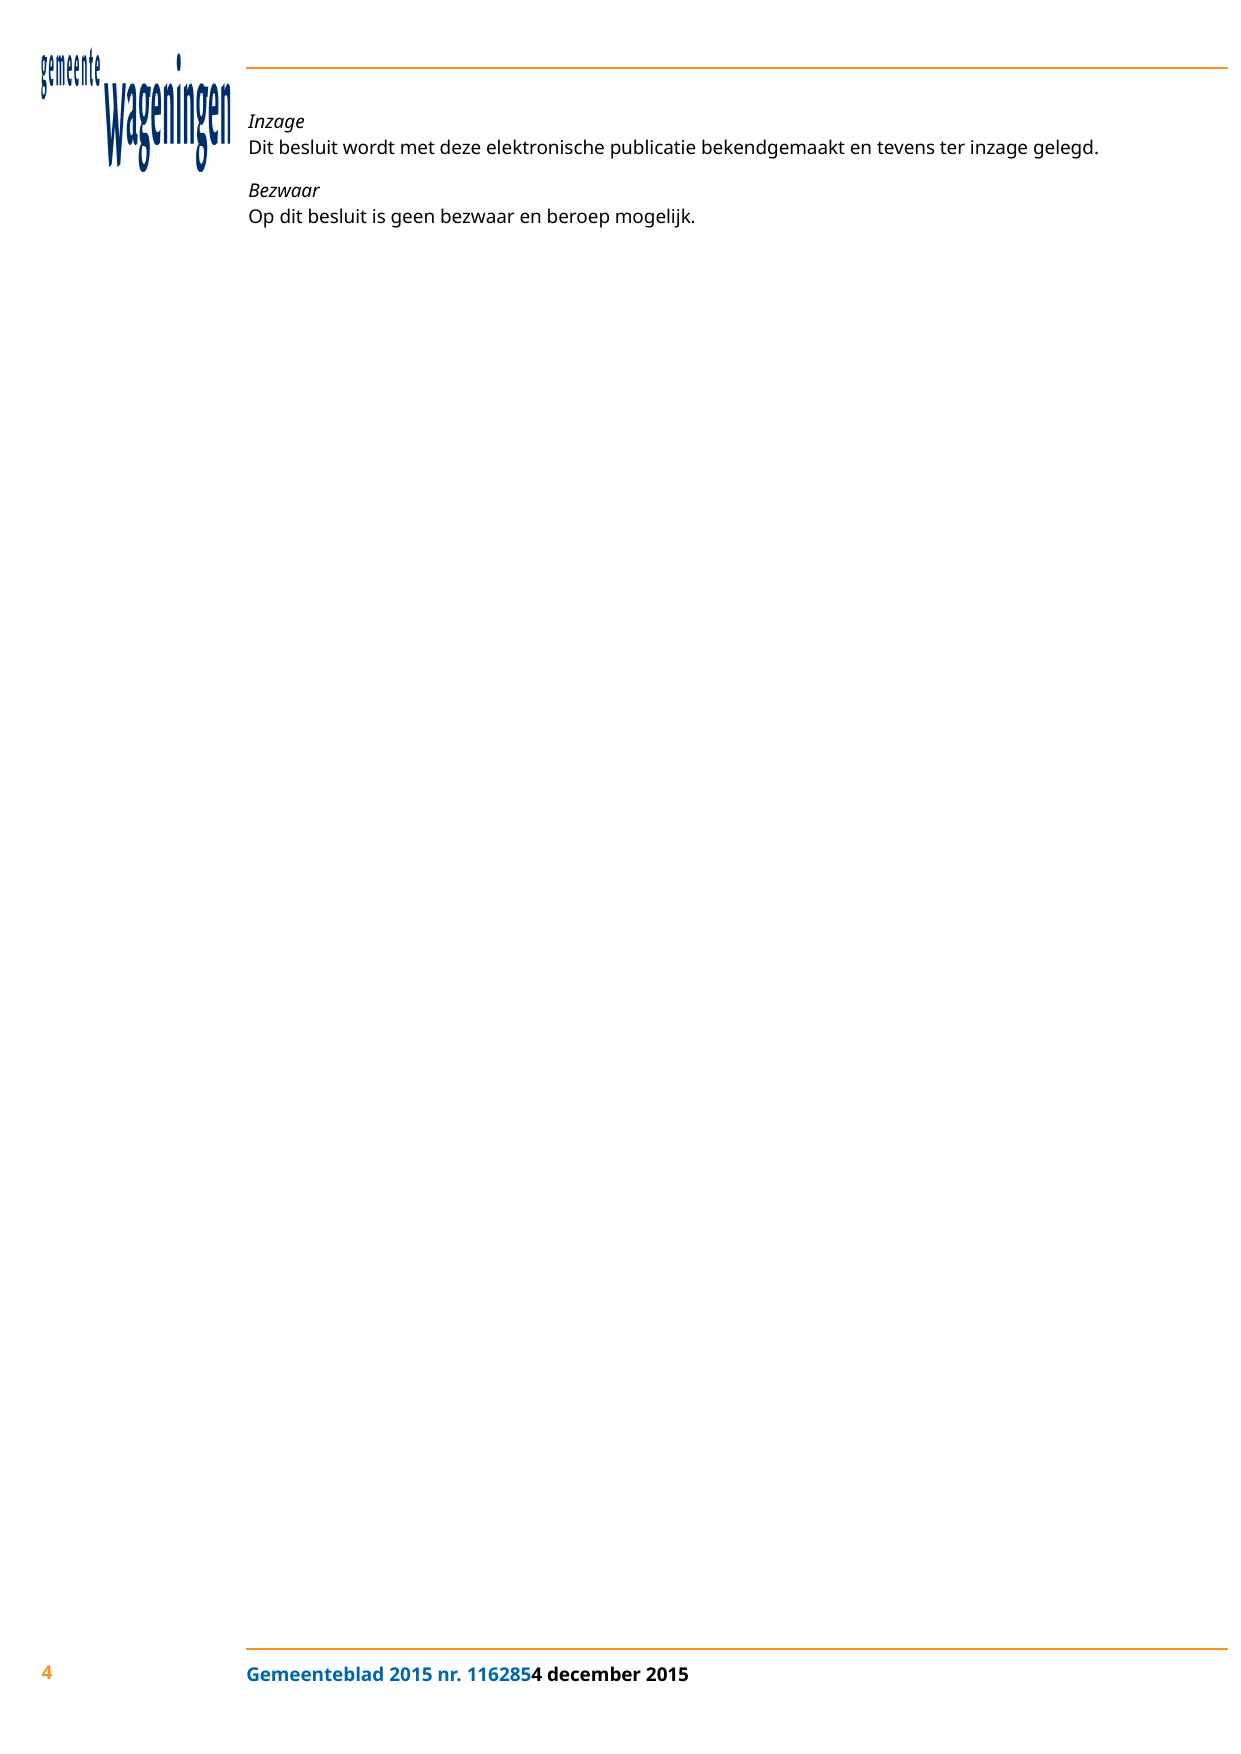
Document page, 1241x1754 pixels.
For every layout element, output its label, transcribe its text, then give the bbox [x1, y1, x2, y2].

picture [41, 47, 231, 172]
text Dit besluit wordt met deze elektronische publicatie bekendgemaakt en tevens ter inzage gelegd. [248, 134, 1152, 160]
text Bezwaar [248, 177, 1152, 203]
text Op dit besluit is geen bezwaar en beroep mogelijk. [248, 203, 1152, 229]
text Inzage [248, 108, 1152, 134]
